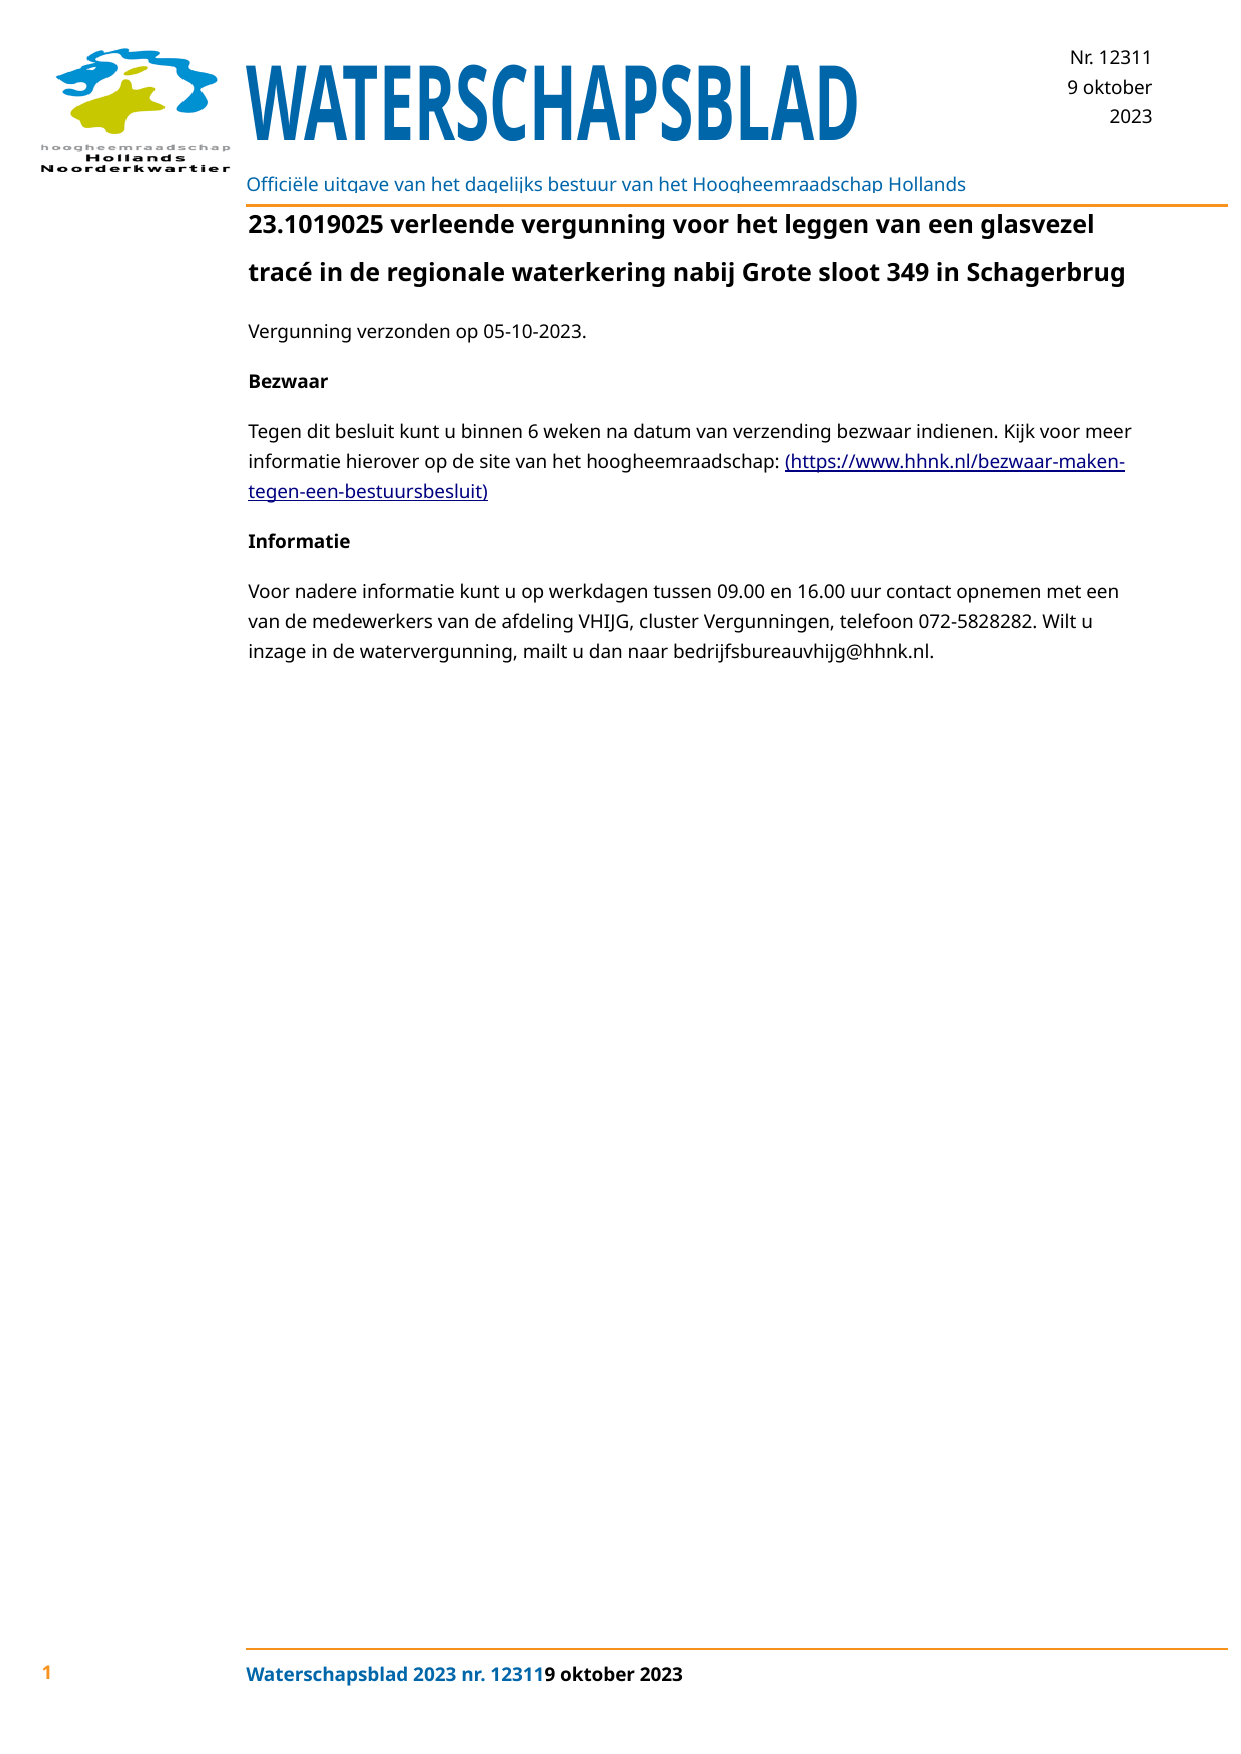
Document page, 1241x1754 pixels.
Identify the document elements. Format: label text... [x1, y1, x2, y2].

text Informatie [248, 528, 1152, 554]
text 23.1019025 verleende vergunning voor het leggen van een glasvezel tracé in de regionale waterkering nabij Grote sloot 349 in Schagerbrug [248, 207, 1152, 288]
text Voor nadere informatie kunt u op werkdagen tussen 09.00 en 16.00 uur contact opnemen met een van de medewerkers van de afdeling VHIJG, cluster Vergunningen, telefoon 072-5828282. Wilt u inzage in de watervergunning, mailt u dan naar bedrijfsbureauvhijg@hhnk.nl. [248, 579, 1152, 664]
text Bezwaar [248, 368, 1152, 394]
text Tegen dit besluit kunt u binnen 6 weken na datum van verzending bezwaar indienen. Kijk voor meer informatie hierover op de site van het hoogheemraadschap: (https://www.hhnk.nl/bezwaar-maken-tegen-een-bestuursbesluit) [248, 419, 1152, 504]
text Vergunning verzonden op 05-10-2023. [248, 318, 1152, 344]
picture [41, 47, 231, 172]
